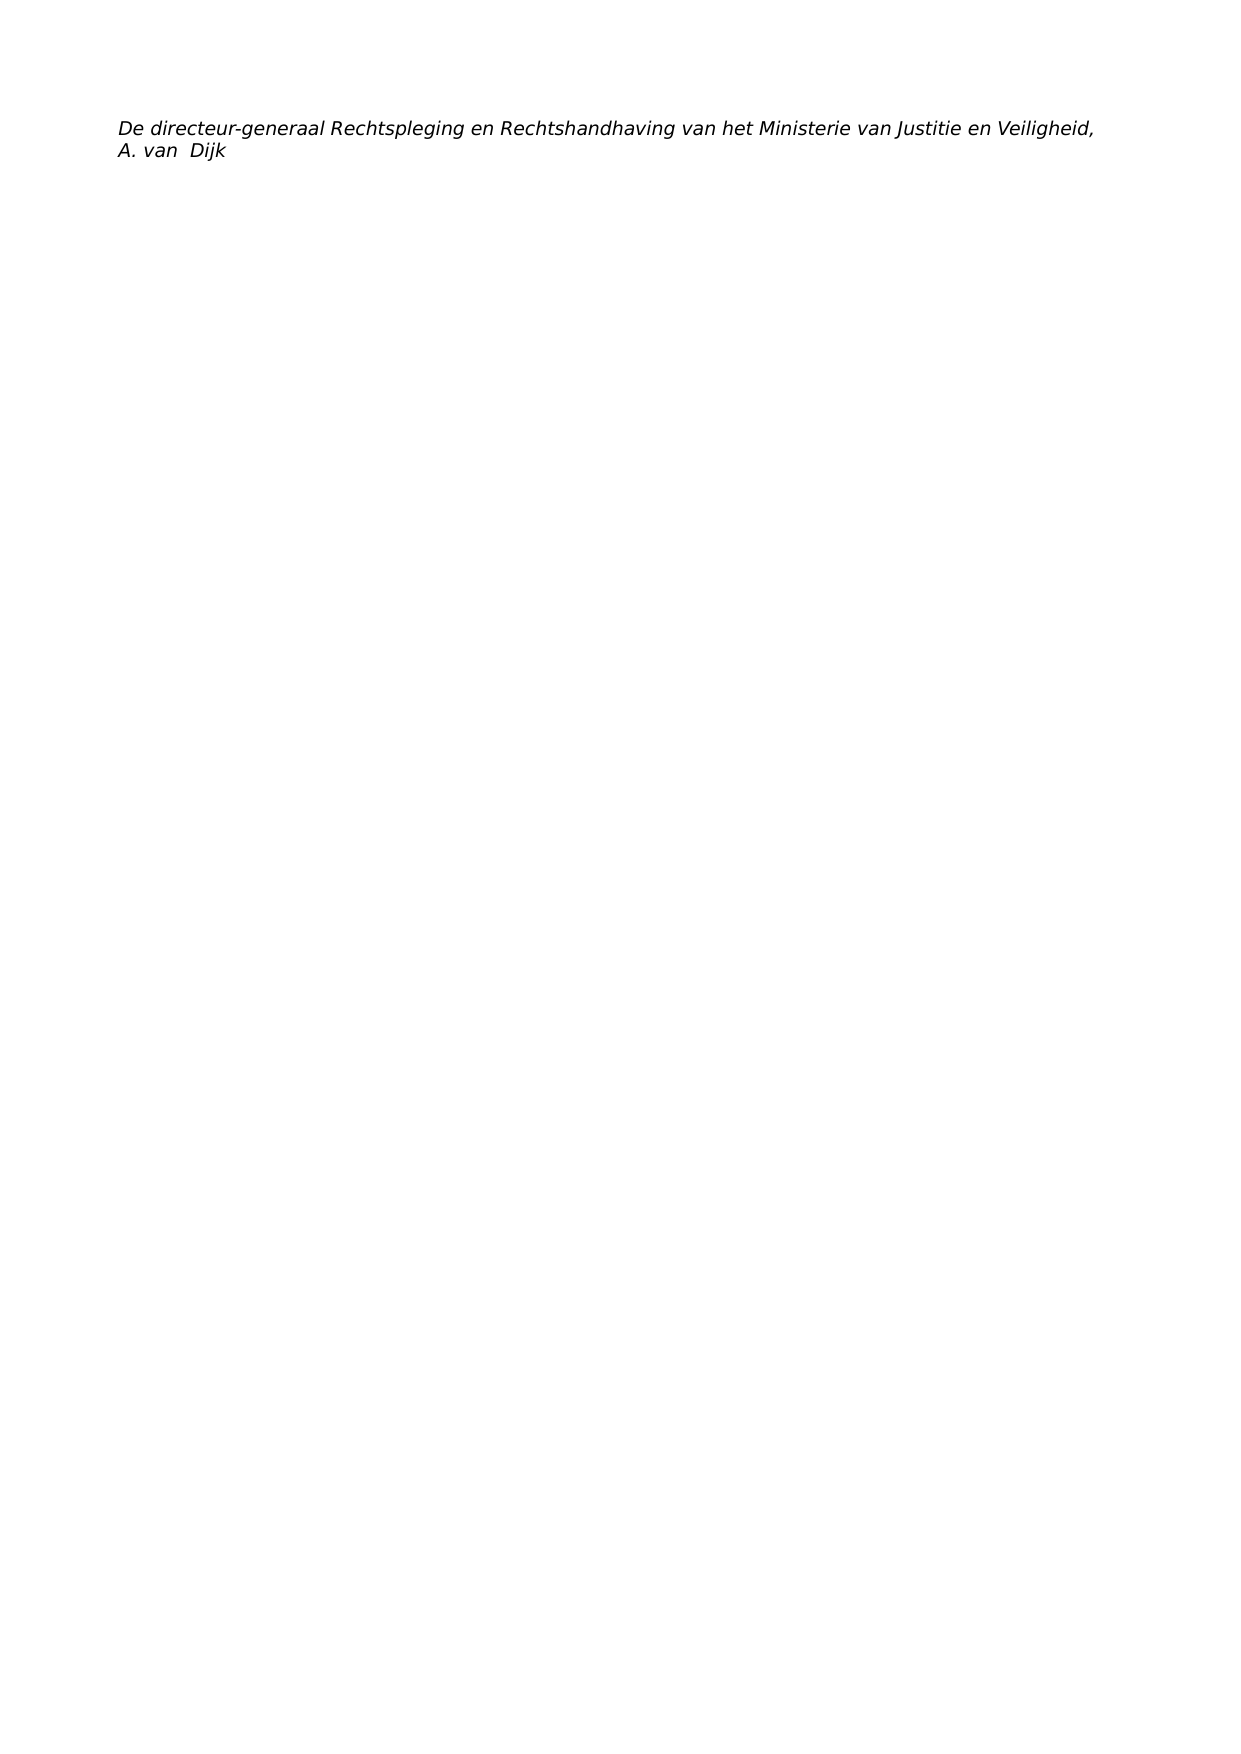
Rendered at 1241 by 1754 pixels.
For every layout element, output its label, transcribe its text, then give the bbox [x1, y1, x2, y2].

text De directeur-generaal Rechtspleging en Rechtshandhaving van het Ministerie van Justitie en Veiligheid, A. van Dijk [118, 118, 1122, 162]
